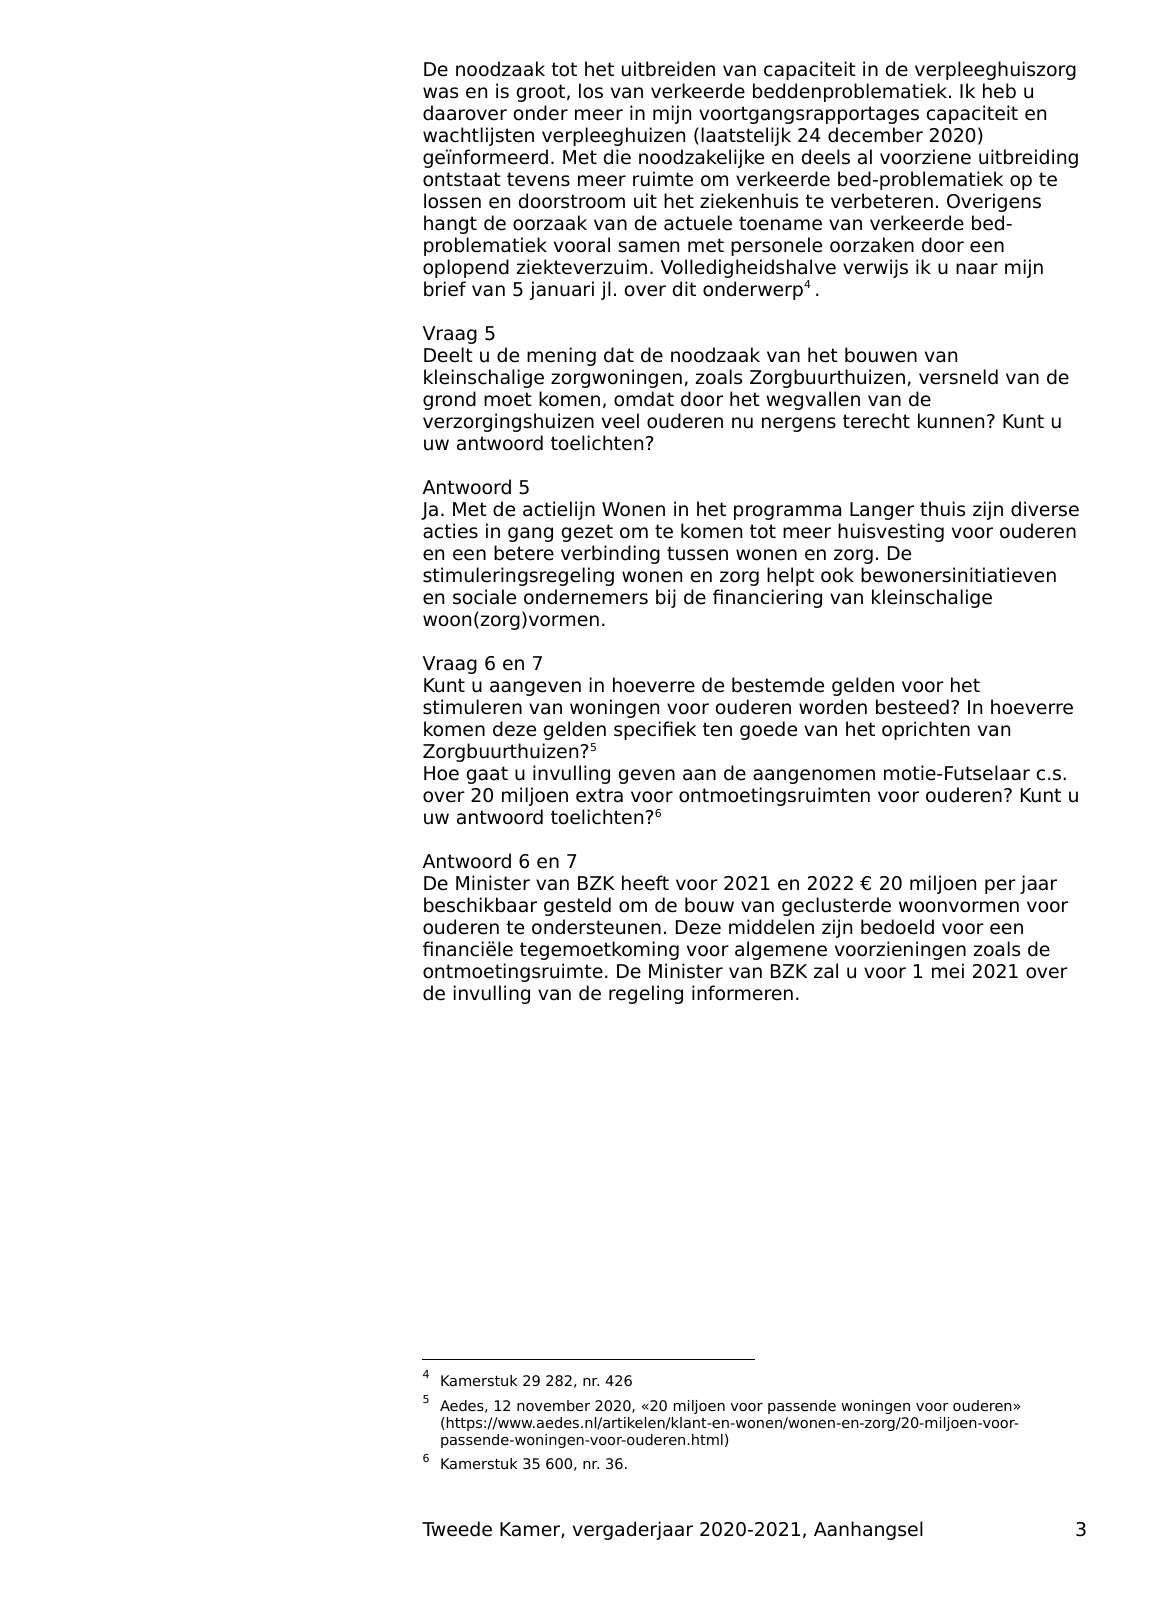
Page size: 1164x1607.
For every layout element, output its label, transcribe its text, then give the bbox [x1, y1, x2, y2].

text Vraag 6 en 7 [422, 653, 1087, 675]
text Kamerstuk 29 282, nr. 426 [422, 1368, 1087, 1391]
text Ja. Met de actielijn Wonen in het programma Langer thuis zijn diverse acties in gang gezet om te komen tot meer huisvesting voor ouderen en een betere verbinding tussen wonen en zorg. De stimuleringsregeling wonen en zorg helpt ook bewonersinitiatieven en sociale ondernemers bij de financiering van kleinschalige woon(zorg)vormen. [422, 499, 1087, 631]
text Hoe gaat u invulling geven aan de aangenomen motie-Futselaar c.s. over 20 miljoen extra voor ontmoetingsruimten voor ouderen? Kunt u uw antwoord toelichten? [422, 763, 1087, 829]
text Vraag 5 [422, 323, 1087, 345]
text Antwoord 6 en 7 [422, 851, 1087, 873]
text Antwoord 5 [422, 477, 1087, 499]
text Deelt u de mening dat de noodzaak van het bouwen van kleinschalige zorgwoningen, zoals Zorgbuurthuizen, versneld van de grond moet komen, omdat door het wegvallen van de verzorgingshuizen veel ouderen nu nergens terecht kunnen? Kunt u uw antwoord toelichten? [422, 345, 1087, 455]
text Kunt u aangeven in hoeverre de bestemde gelden voor het stimuleren van woningen voor ouderen worden besteed? In hoeverre komen deze gelden specifiek ten goede van het oprichten van Zorgbuurthuizen? [422, 675, 1087, 763]
text Aedes, 12 november 2020, «20 miljoen voor passende woningen voor ouderen» (https://www.aedes.nl/artikelen/klant-en-wonen/wonen-en-zorg/20-miljoen-voor-passende-woningen-voor-ouderen.html) [422, 1393, 1087, 1449]
text Kamerstuk 35 600, nr. 36. [422, 1452, 1087, 1474]
text De Minister van BZK heeft voor 2021 en 2022 € 20 miljoen per jaar beschikbaar gesteld om de bouw van geclusterde woonvormen voor ouderen te ondersteunen. Deze middelen zijn bedoeld voor een financiële tegemoetkoming voor algemene voorzieningen zoals de ontmoetingsruimte. De Minister van BZK zal u voor 1 mei 2021 over de invulling van de regeling informeren. [422, 873, 1087, 1005]
text De noodzaak tot het uitbreiden van capaciteit in de verpleeghuiszorg was en is groot, los van verkeerde beddenproblematiek. Ik heb u daarover onder meer in mijn voortgangsrapportages capaciteit en wachtlijsten verpleeghuizen (laatstelijk 24 december 2020) geïnformeerd. Met die noodzakelijke en deels al voorziene uitbreiding ontstaat tevens meer ruimte om verkeerde bed-problematiek op te lossen en doorstroom uit het ziekenhuis te verbeteren. Overigens hangt de oorzaak van de actuele toename van verkeerde bed-problematiek vooral samen met personele oorzaken door een oplopend ziekteverzuim. Volledigheidshalve verwijs ik u naar mijn brief van 5 januari jl. over dit onderwerp. [422, 59, 1087, 301]
